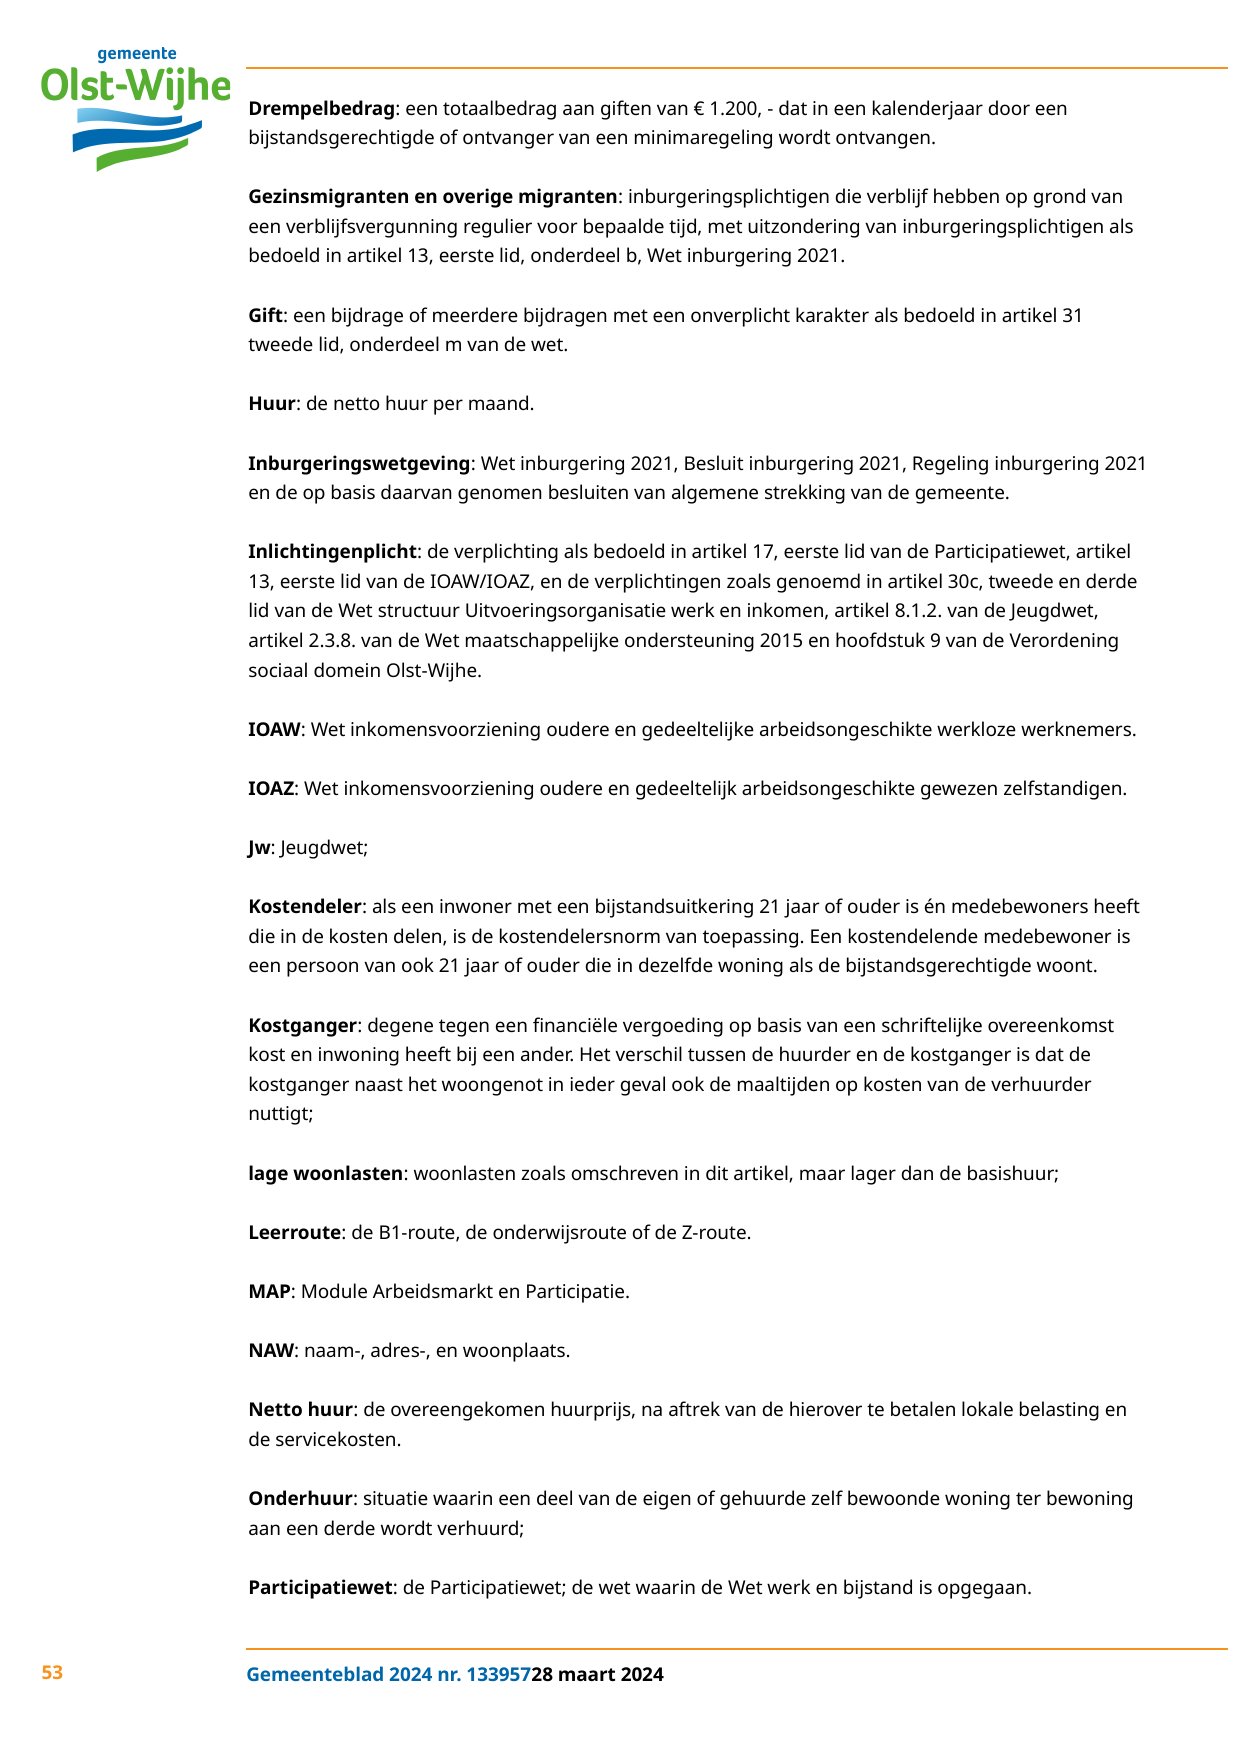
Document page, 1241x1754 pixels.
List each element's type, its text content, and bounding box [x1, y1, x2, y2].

text lage woonlasten: woonlasten zoals omschreven in dit artikel, maar lager dan de basishuur; [248, 1160, 1152, 1186]
text Huur: de netto huur per maand. [248, 391, 1152, 416]
text MAP: Module Arbeidsmarkt en Participatie. [248, 1278, 1152, 1304]
text NAW: naam-, adres-, en woonplaats. [248, 1337, 1152, 1363]
picture [41, 47, 231, 172]
text Leerroute: de B1-route, de onderwijsroute of de Z-route. [248, 1219, 1152, 1245]
text Gezinsmigranten en overige migranten: inburgeringsplichtigen die verblijf hebben op grond van een verblijfsvergunning regulier voor bepaalde tijd, met uitzondering van inburgeringsplichtigen als bedoeld in artikel 13, eerste lid, onderdeel b, Wet inburgering 2021. [248, 183, 1152, 268]
text IOAZ: Wet inkomensvoorziening oudere en gedeeltelijk arbeidsongeschikte gewezen zelfstandigen. [248, 775, 1152, 801]
text Participatiewet: de Participatiewet; de wet waarin de Wet werk en bijstand is opgegaan. [248, 1574, 1152, 1600]
text Inburgeringswetgeving: Wet inburgering 2021, Besluit inburgering 2021, Regeling inburgering 2021 en de op basis daarvan genomen besluiten van algemene strekking van de gemeente. [248, 450, 1152, 505]
text Jw: Jeugdwet; [248, 834, 1152, 860]
text Netto huur: de overeengekomen huurprijs, na aftrek van de hierover te betalen lokale belasting en de servicekosten. [248, 1396, 1152, 1452]
text Kostganger: degene tegen een financiële vergoeding op basis van een schriftelijke overeenkomst kost en inwoning heeft bij een ander. Het verschil tussen de huurder en de kostganger is dat de kostganger naast het woongenot in ieder geval ook de maaltijden op kosten van de verhuurder nuttigt; [248, 1012, 1152, 1126]
text IOAW: Wet inkomensvoorziening oudere en gedeeltelijke arbeidsongeschikte werkloze werknemers. [248, 716, 1152, 742]
text Kostendeler: als een inwoner met een bijstandsuitkering 21 jaar of ouder is én medebewoners heeft die in de kosten delen, is de kostendelersnorm van toepassing. Een kostendelende medebewoner is een persoon van ook 21 jaar of ouder die in dezelfde woning als de bijstandsgerechtigde woont. [248, 893, 1152, 978]
text Drempelbedrag: een totaalbedrag aan giften van € 1.200, - dat in een kalenderjaar door een bijstandsgerechtigde of ontvanger van een minimaregeling wordt ontvangen. [248, 95, 1152, 150]
text Gift: een bijdrage of meerdere bijdragen met een onverplicht karakter als bedoeld in artikel 31 tweede lid, onderdeel m van de wet. [248, 302, 1152, 357]
text Inlichtingenplicht: de verplichting als bedoeld in artikel 17, eerste lid van de Participatiewet, artikel 13, eerste lid van de IOAW/IOAZ, en de verplichtingen zoals genoemd in artikel 30c, tweede en derde lid van de Wet structuur Uitvoeringsorganisatie werk en inkomen, artikel 8.1.2. van de Jeugdwet, artikel 2.3.8. van de Wet maatschappelijke ondersteuning 2015 en hoofdstuk 9 van de Verordening sociaal domein Olst-Wijhe. [248, 538, 1152, 683]
text Onderhuur: situatie waarin een deel van de eigen of gehuurde zelf bewoonde woning ter bewoning aan een derde wordt verhuurd; [248, 1485, 1152, 1541]
